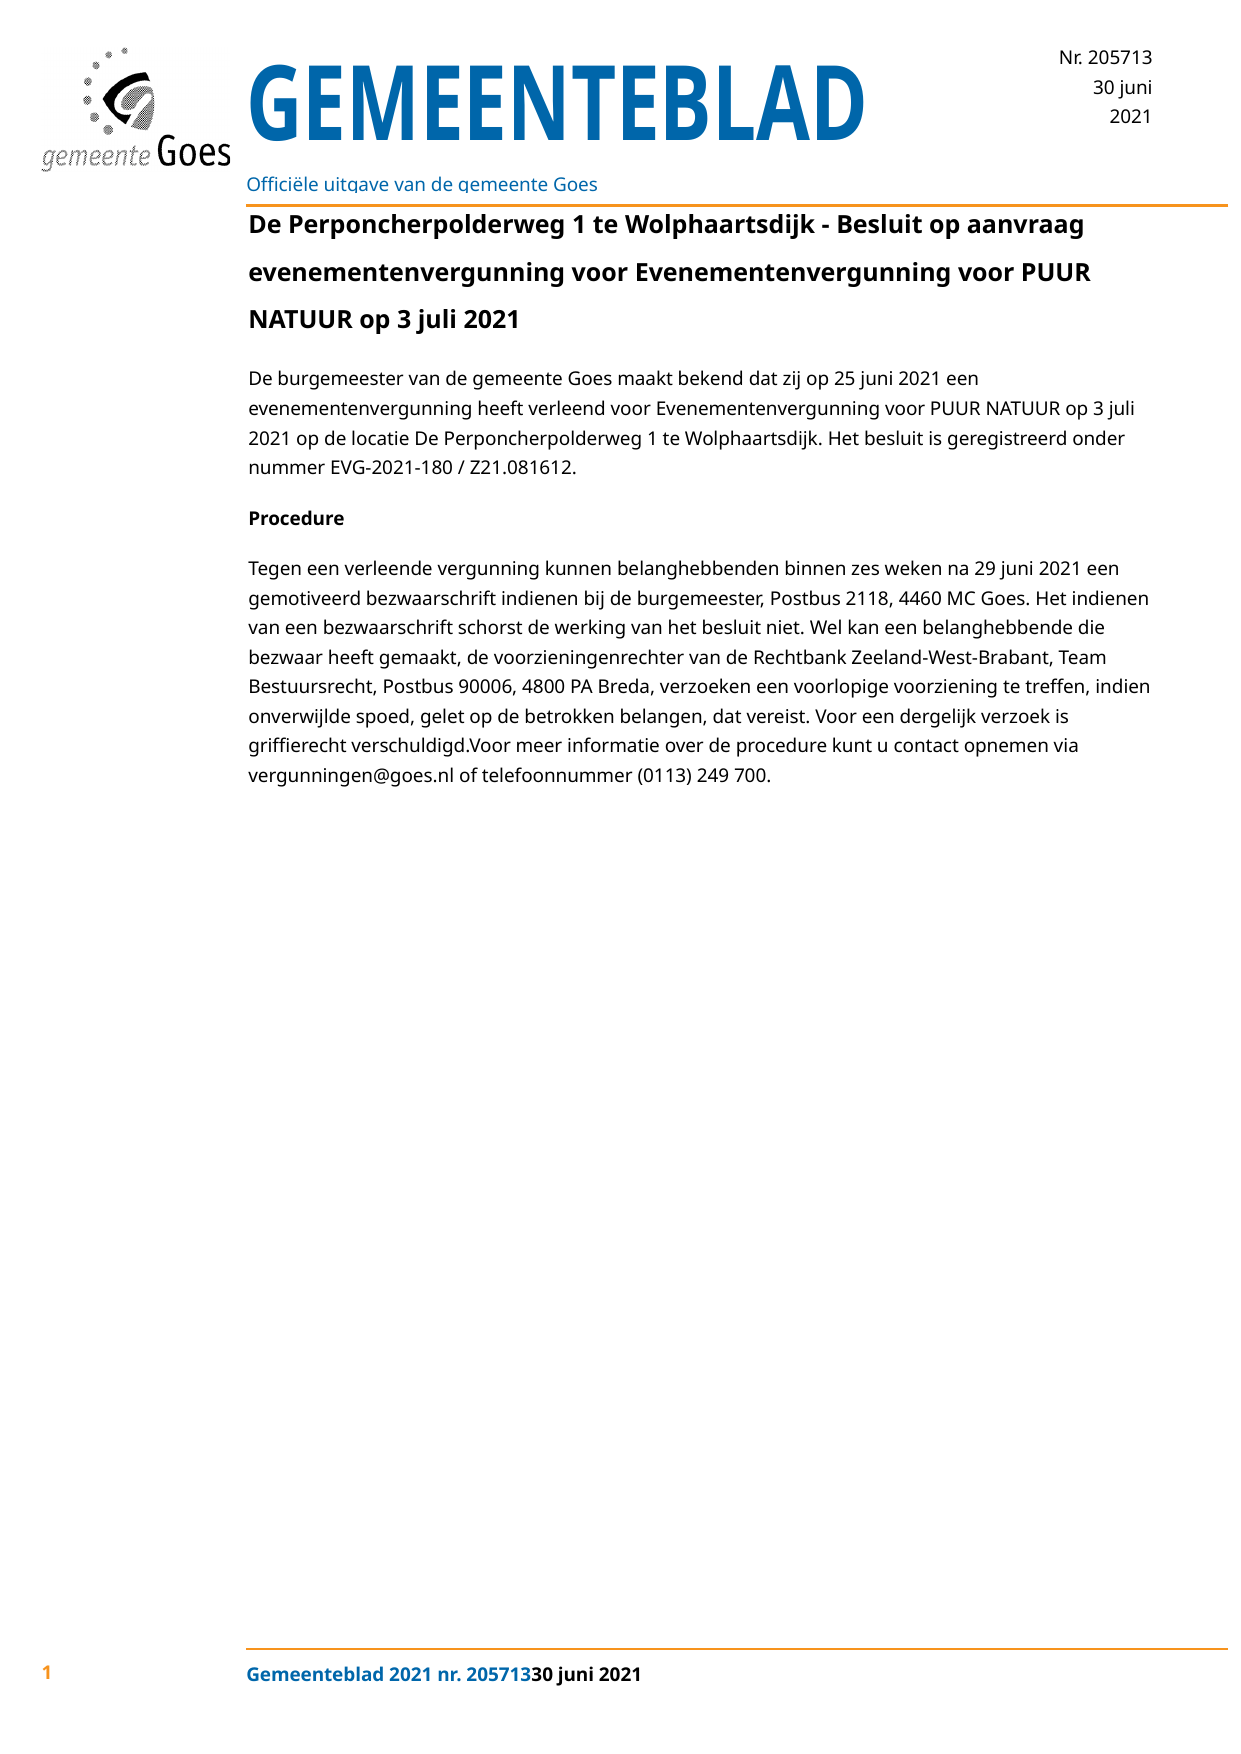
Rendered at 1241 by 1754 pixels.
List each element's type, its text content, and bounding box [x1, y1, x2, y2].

text De Perponcherpolderweg 1 te Wolphaartsdijk - Besluit op aanvraag evenementenvergunning voor Evenementenvergunning voor PUUR NATUUR op 3 juli 2021 [248, 207, 1152, 336]
text Procedure [248, 505, 1152, 530]
text Tegen een verleende vergunning kunnen belanghebbenden binnen zes weken na 29 juni 2021 een gemotiveerd bezwaarschrift indienen bij de burgemeester, Postbus 2118, 4460 MC Goes. Het indienen van een bezwaarschrift schorst de werking van het besluit niet. Wel kan een belanghebbende die bezwaar heeft gemaakt, de voorzieningenrechter van de Rechtbank Zeeland-West-Brabant, Team Bestuursrecht, Postbus 90006, 4800 PA Breda, verzoeken een voorlopige voorziening te treffen, indien onverwijlde spoed, gelet op de betrokken belangen, dat vereist. Voor een dergelijk verzoek is griffierecht verschuldigd.Voor meer informatie over de procedure kunt u contact opnemen via vergunningen@goes.nl of telefoonnummer (0113) 249 700. [248, 555, 1152, 788]
picture [41, 47, 231, 172]
text De burgemeester van de gemeente Goes maakt bekend dat zij op 25 juni 2021 een evenementenvergunning heeft verleend voor Evenementenvergunning voor PUUR NATUUR op 3 juli 2021 op de locatie De Perponcherpolderweg 1 te Wolphaartsdijk. Het besluit is geregistreerd onder nummer EVG-2021-180 / Z21.081612. [248, 366, 1152, 480]
